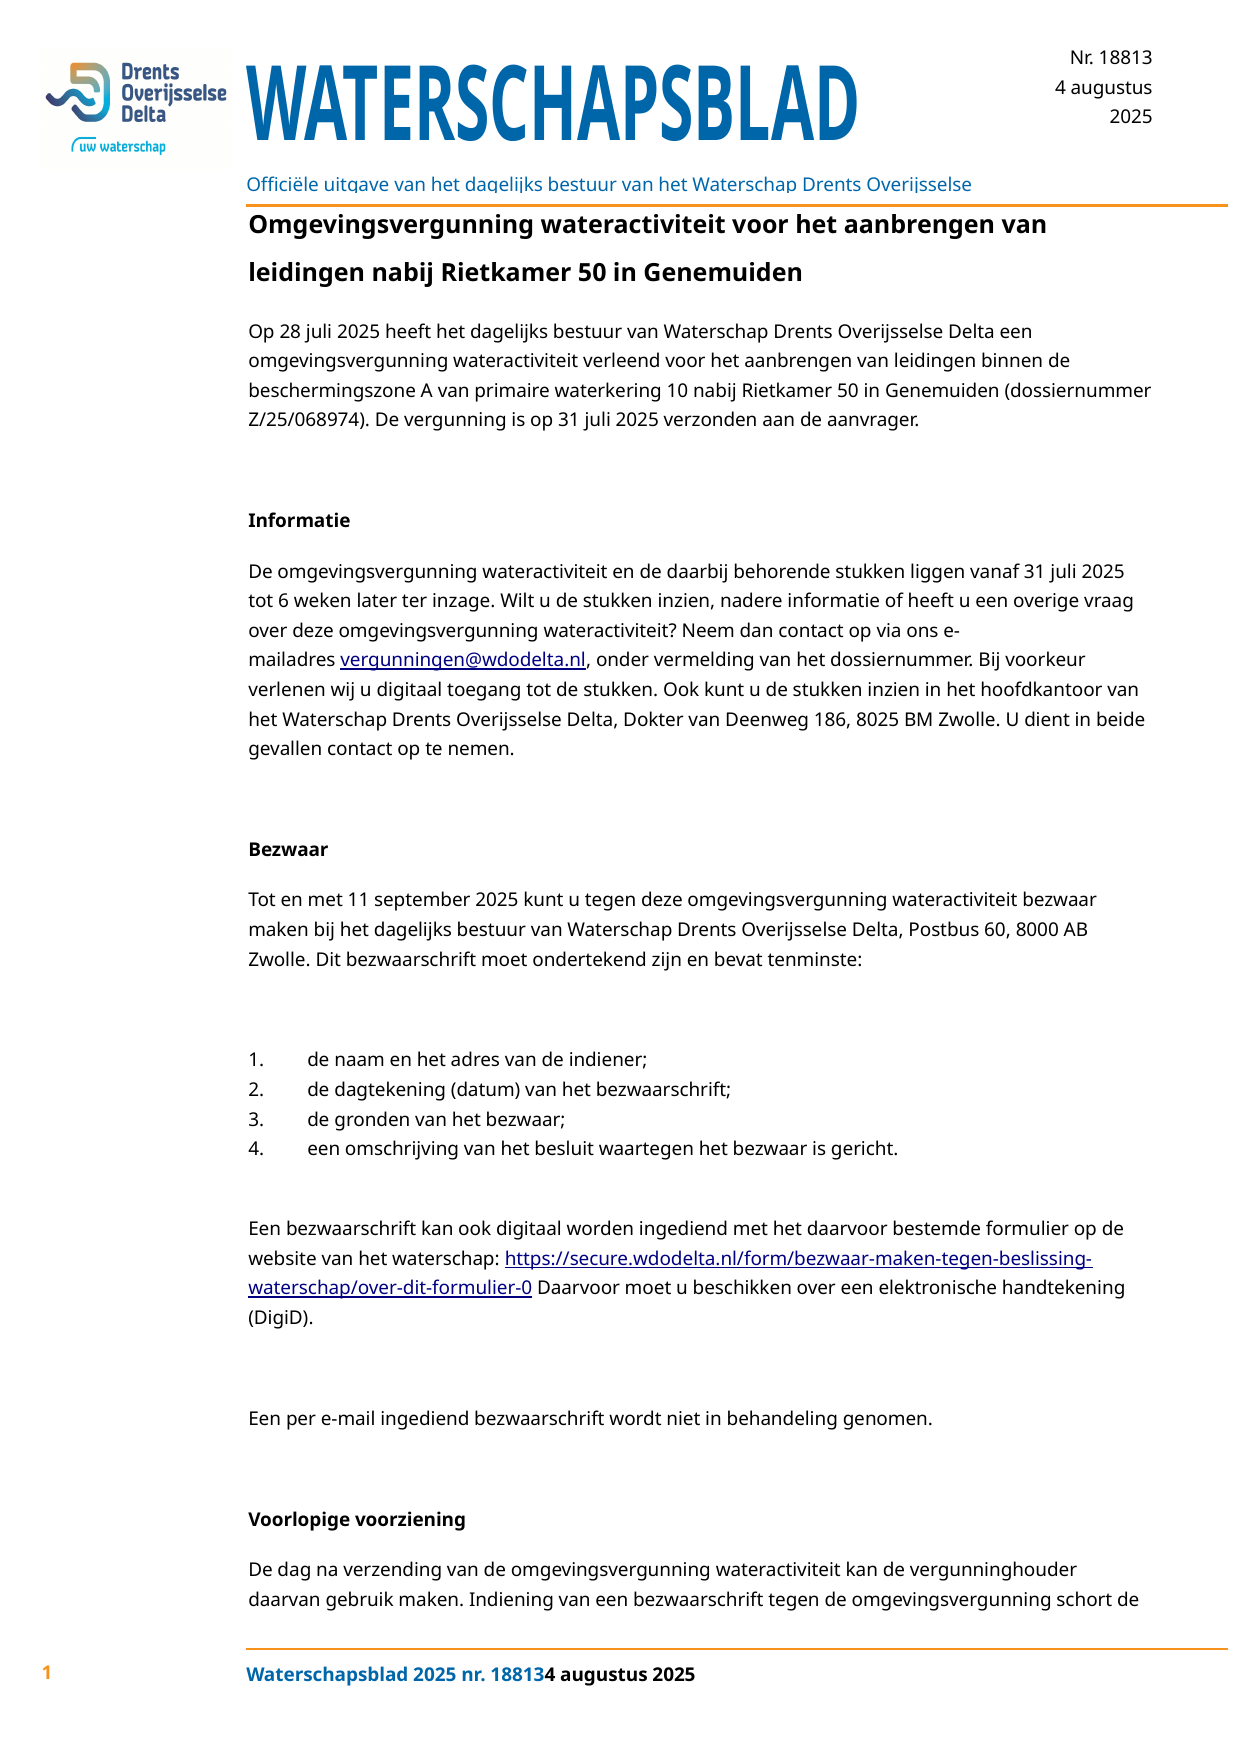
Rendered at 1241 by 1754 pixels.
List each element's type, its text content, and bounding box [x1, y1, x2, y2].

text Tot en met 11 september 2025 kunt u tegen deze omgevingsvergunning wateractiviteit bezwaar maken bij het dagelijks bestuur van Waterschap Drents Overijsselse Delta, Postbus 60, 8000 AB Zwolle. Dit bezwaarschrift moet ondertekend zijn en bevat tenminste: [248, 887, 1152, 972]
text De dag na verzending van de omgevingsvergunning wateractiviteit kan de vergunninghouder daarvan gebruik maken. Indiening van een bezwaarschrift tegen de omgevingsvergunning schort de [248, 1556, 1152, 1612]
text Een per e-mail ingediend bezwaarschrift wordt niet in behandeling genomen. [248, 1405, 1152, 1431]
list de naam en het adres van de indiener; [248, 1047, 1152, 1072]
text Op 28 juli 2025 heeft het dagelijks bestuur van Waterschap Drents Overijsselse Delta een omgevingsvergunning wateractiviteit verleend voor het aanbrengen van leidingen binnen de beschermingszone A van primaire waterkering 10 nabij Rietkamer 50 in Genemuiden (dossiernummer Z/25/068974). De vergunning is op 31 juli 2025 verzonden aan de aanvrager. [248, 318, 1152, 432]
text Bezwaar [248, 836, 1152, 862]
text Een bezwaarschrift kan ook digitaal worden ingediend met het daarvoor bestemde formulier op de website van het waterschap: https://secure.wdodelta.nl/form/bezwaar-maken-tegen-beslissing-waterschap/over-dit-formulier-0 Daarvoor moet u beschikken over een elektronische handtekening (DigiD). [248, 1215, 1152, 1330]
text Informatie [248, 507, 1152, 533]
text Omgevingsvergunning wateractiviteit voor het aanbrengen van leidingen nabij Rietkamer 50 in Genemuiden [248, 207, 1152, 288]
list de gronden van het bezwaar; [248, 1106, 1152, 1132]
picture [41, 47, 231, 172]
text De omgevingsvergunning wateractiviteit en de daarbij behorende stukken liggen vanaf 31 juli 2025 tot 6 weken later ter inzage. Wilt u de stukken inzien, nadere informatie of heeft u een overige vraag over deze omgevingsvergunning wateractiviteit? Neem dan contact op via ons e-mailadres vergunningen@wdodelta.nl, onder vermelding van het dossiernummer. Bij voorkeur verlenen wij u digitaal toegang tot de stukken. Ook kunt u de stukken inzien in het hoofdkantoor van het Waterschap Drents Overijsselse Delta, Dokter van Deenweg 186, 8025 BM Zwolle. U dient in beide gevallen contact op te nemen. [248, 558, 1152, 761]
list een omschrijving van het besluit waartegen het bezwaar is gericht. [248, 1135, 1152, 1161]
text Voorlopige voorziening [248, 1506, 1152, 1532]
list de dagtekening (datum) van het bezwaarschrift; [248, 1076, 1152, 1102]
